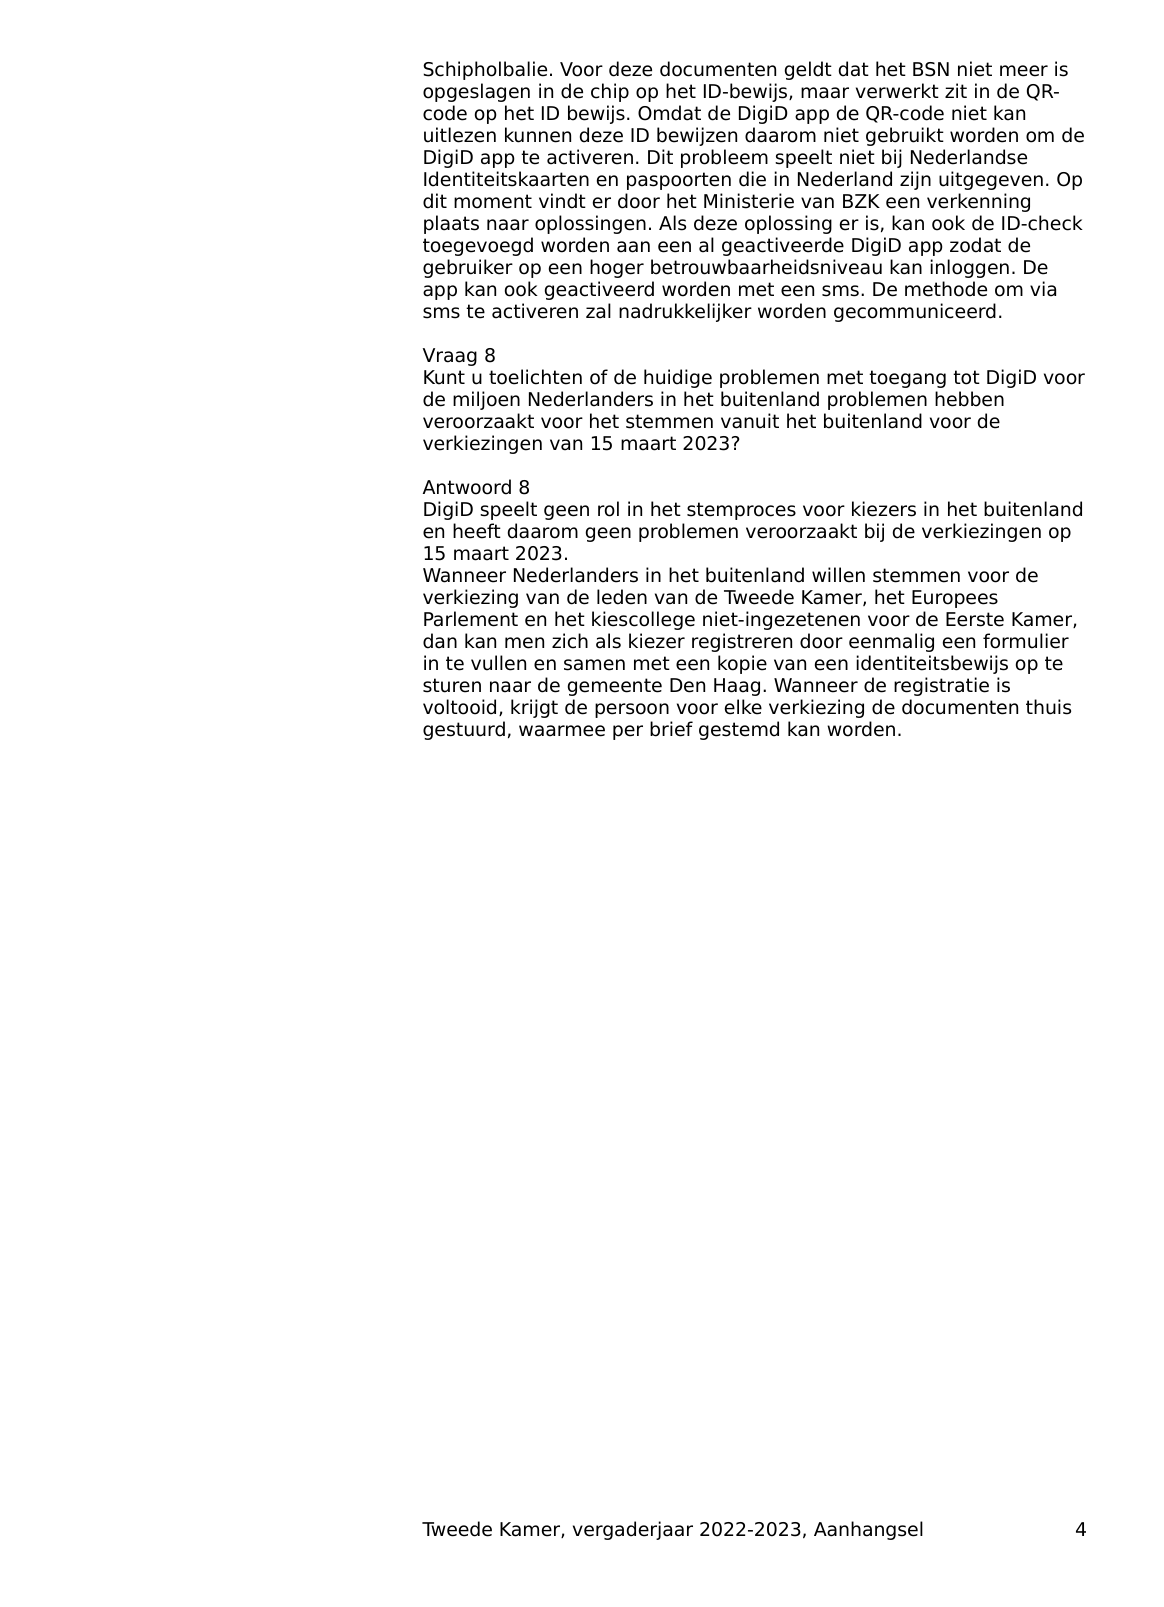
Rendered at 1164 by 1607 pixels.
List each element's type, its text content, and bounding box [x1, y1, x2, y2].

text Vraag 8 [422, 345, 1087, 367]
text DigiD speelt geen rol in het stemproces voor kiezers in het buitenland en heeft daarom geen problemen veroorzaakt bij de verkiezingen op 15 maart 2023. [422, 499, 1087, 565]
text Schipholbalie. Voor deze documenten geldt dat het BSN niet meer is opgeslagen in de chip op het ID-bewijs, maar verwerkt zit in de QR-code op het ID bewijs. Omdat de DigiD app de QR-code niet kan uitlezen kunnen deze ID bewijzen daarom niet gebruikt worden om de DigiD app te activeren. Dit probleem speelt niet bij Nederlandse Identiteitskaarten en paspoorten die in Nederland zijn uitgegeven. Op dit moment vindt er door het Ministerie van BZK een verkenning plaats naar oplossingen. Als deze oplossing er is, kan ook de ID-check toegevoegd worden aan een al geactiveerde DigiD app zodat de gebruiker op een hoger betrouwbaarheidsniveau kan inloggen. De app kan ook geactiveerd worden met een sms. De methode om via sms te activeren zal nadrukkelijker worden gecommuniceerd. [422, 59, 1087, 323]
text Wanneer Nederlanders in het buitenland willen stemmen voor de verkiezing van de leden van de Tweede Kamer, het Europees Parlement en het kiescollege niet-ingezetenen voor de Eerste Kamer, dan kan men zich als kiezer registreren door eenmalig een formulier in te vullen en samen met een kopie van een identiteitsbewijs op te sturen naar de gemeente Den Haag. Wanneer de registratie is voltooid, krijgt de persoon voor elke verkiezing de documenten thuis gestuurd, waarmee per brief gestemd kan worden. [422, 565, 1087, 741]
text Antwoord 8 [422, 477, 1087, 499]
text Kunt u toelichten of de huidige problemen met toegang tot DigiD voor de miljoen Nederlanders in het buitenland problemen hebben veroorzaakt voor het stemmen vanuit het buitenland voor de verkiezingen van 15 maart 2023? [422, 367, 1087, 455]
